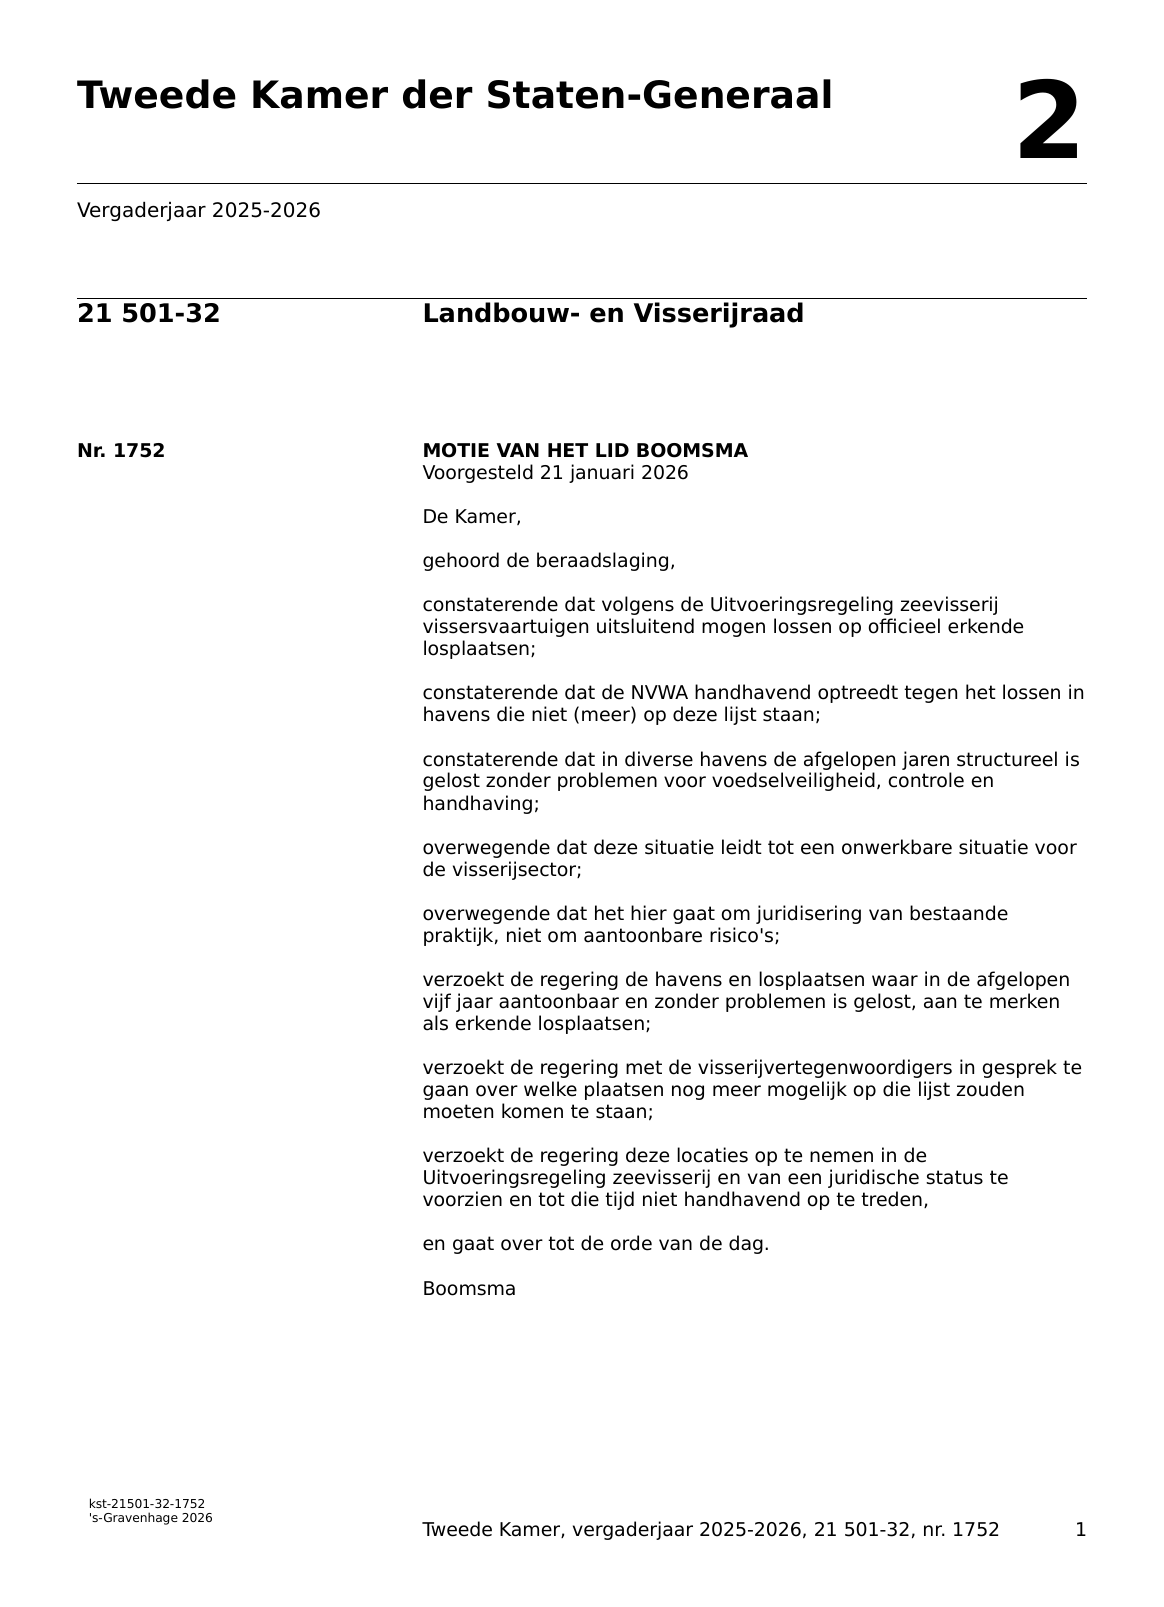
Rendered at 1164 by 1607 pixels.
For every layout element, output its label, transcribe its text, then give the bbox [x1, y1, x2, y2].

text constaterende dat in diverse havens de afgelopen jaren structureel is gelost zonder problemen voor voedselveiligheid, controle en handhaving; [422, 748, 1087, 814]
text en gaat over tot de orde van de dag. [422, 1233, 1087, 1255]
table_cell Vergaderjaar 2025-2026 [77, 184, 1087, 298]
text Voorgesteld 21 januari 2026 [422, 462, 1087, 484]
text verzoekt de regering met de visserijvertegenwoordigers in gesprek te gaan over welke plaatsen nog meer mogelijk op die lijst zouden moeten komen te staan; [422, 1057, 1087, 1123]
subtitle Nr. 1752 MOTIE VAN HET LID BOOMSMA [77, 440, 1087, 462]
text verzoekt de regering deze locaties op te nemen in de Uitvoeringsregeling zeevisserij en van een juridische status te voorzien en tot die tijd niet handhavend op te treden, [422, 1145, 1087, 1211]
text verzoekt de regering de havens en losplaatsen waar in de afgelopen vijf jaar aantoonbaar en zonder problemen is gelost, aan te merken als erkende losplaatsen; [422, 969, 1087, 1035]
text constaterende dat volgens de Uitvoeringsregeling zeevisserij vissersvaartuigen uitsluitend mogen lossen op officieel erkende losplaatsen; [422, 594, 1087, 660]
text constaterende dat de NVWA handhavend optreedt tegen het lossen in havens die niet (meer) op deze lijst staan; [422, 682, 1087, 726]
text gehoord de beraadslaging, [422, 550, 1087, 572]
text overwegende dat deze situatie leidt tot een onwerkbare situatie voor de visserijsector; [422, 837, 1087, 881]
text Boomsma [422, 1277, 1087, 1299]
text De Kamer, [422, 506, 1087, 528]
text 's-Gravenhage 2026 [88, 1511, 323, 1525]
subtitle 21 501-32 Landbouw- en Visserijraad [77, 299, 1087, 329]
text kst-21501-32-1752 [88, 1497, 323, 1511]
table_header 2 [886, 59, 1087, 183]
table_header Tweede Kamer der Staten-Generaal [77, 59, 886, 183]
text overwegende dat het hier gaat om juridisering van bestaande praktijk, niet om aantoonbare risico's; [422, 903, 1087, 947]
